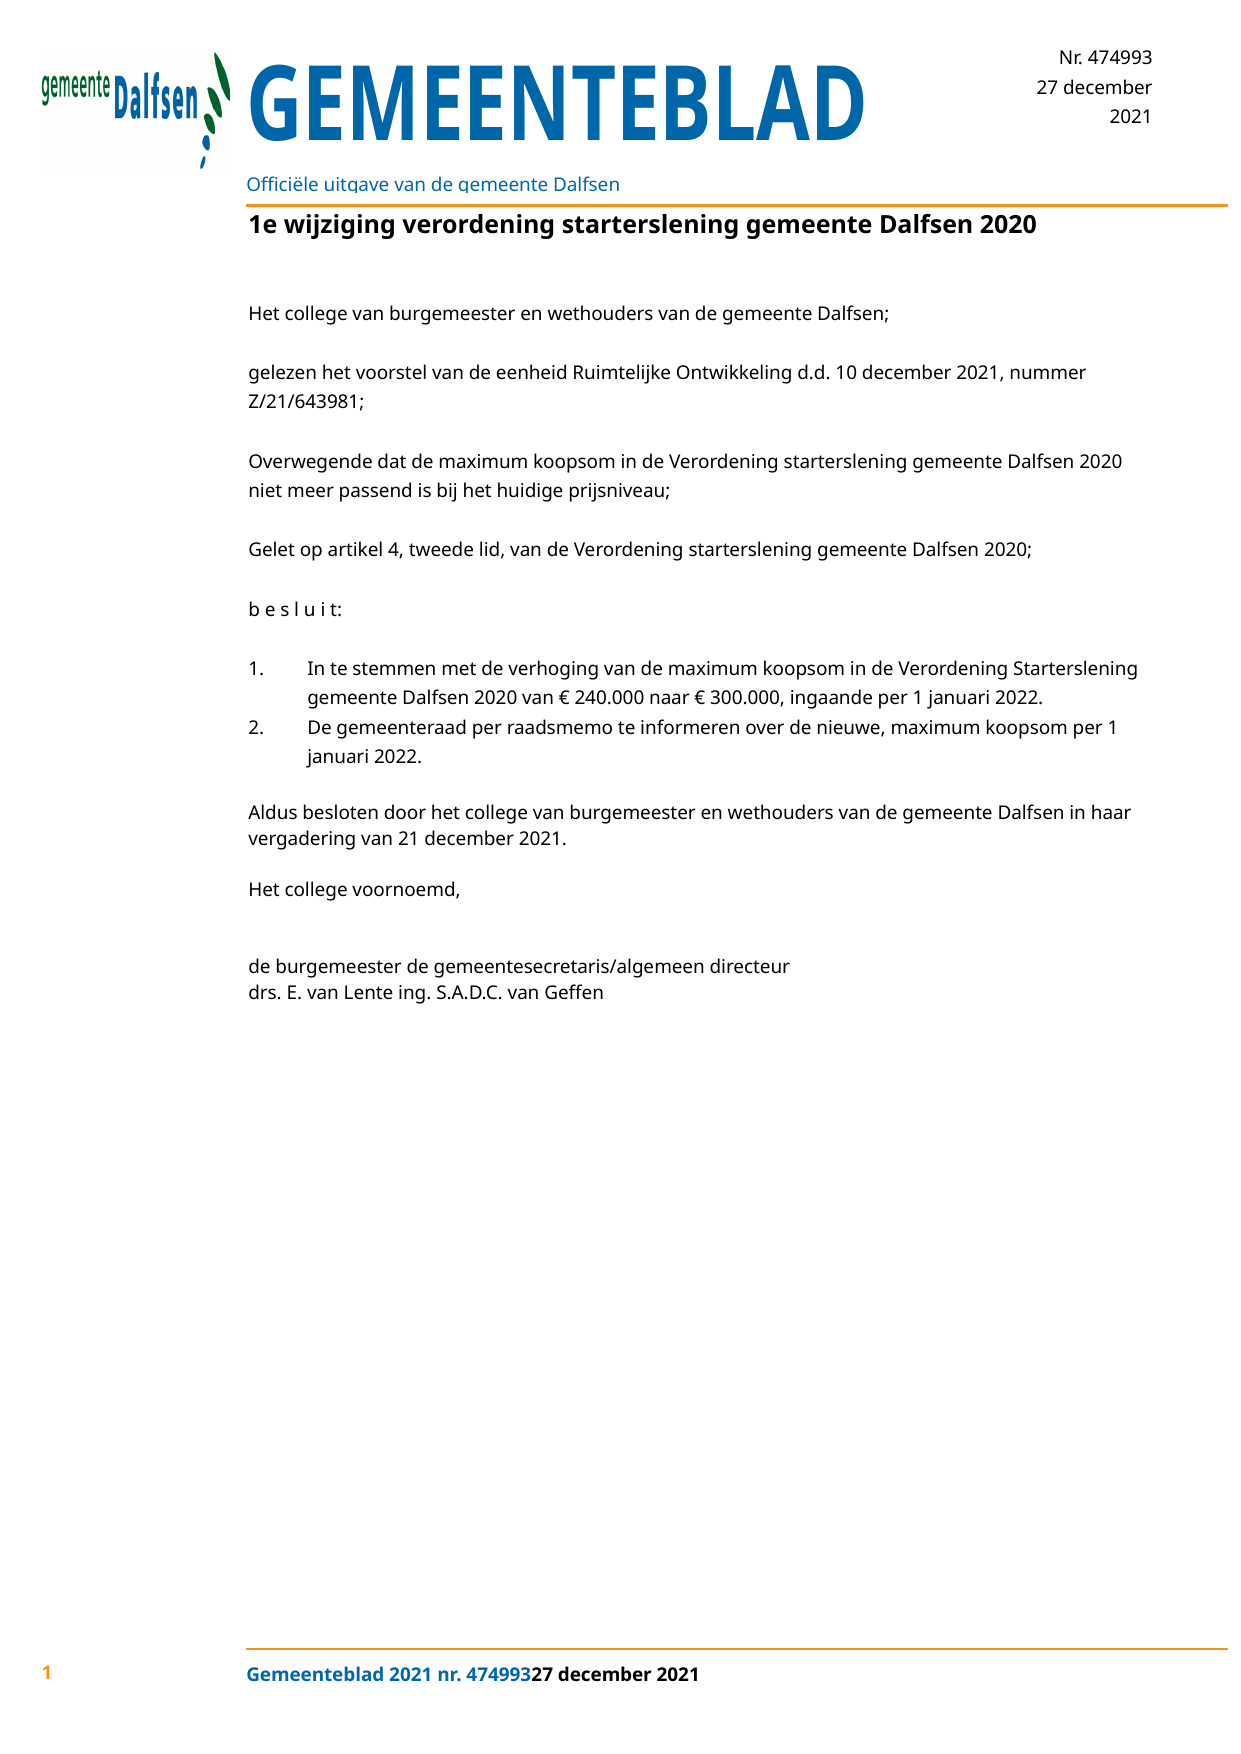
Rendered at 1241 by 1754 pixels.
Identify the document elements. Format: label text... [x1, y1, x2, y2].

list De gemeenteraad per raadsmemo te informeren over de nieuwe, maximum koopsom per 1 januari 2022. [248, 714, 1152, 769]
text 1e wijziging verordening starterslening gemeente Dalfsen 2020 [248, 207, 1152, 241]
text Aldus besloten door het college van burgemeester en wethouders van de gemeente Dalfsen in haar vergadering van 21 december 2021. [248, 799, 1152, 850]
text de burgemeester de gemeentesecretaris/algemeen directeur [248, 953, 1152, 979]
text Overwegende dat de maximum koopsom in de Verordening starterslening gemeente Dalfsen 2020 niet meer passend is bij het huidige prijsniveau; [248, 448, 1152, 503]
text b e s l u i t: [248, 596, 1152, 621]
text Het college voornoemd, [248, 876, 1152, 902]
text Het college van burgemeester en wethouders van de gemeente Dalfsen; [248, 300, 1152, 326]
picture [41, 47, 231, 172]
text Gelet op artikel 4, tweede lid, van de Verordening starterslening gemeente Dalfsen 2020; [248, 537, 1152, 562]
list In te stemmen met de verhoging van de maximum koopsom in de Verordening Starterslening gemeente Dalfsen 2020 van € 240.000 naar € 300.000, ingaande per 1 januari 2022. [248, 655, 1152, 710]
text drs. E. van Lente ing. S.A.D.C. van Geffen [248, 979, 1152, 1005]
text gelezen het voorstel van de eenheid Ruimtelijke Ontwikkeling d.d. 10 december 2021, nummer Z/21/643981; [248, 359, 1152, 414]
